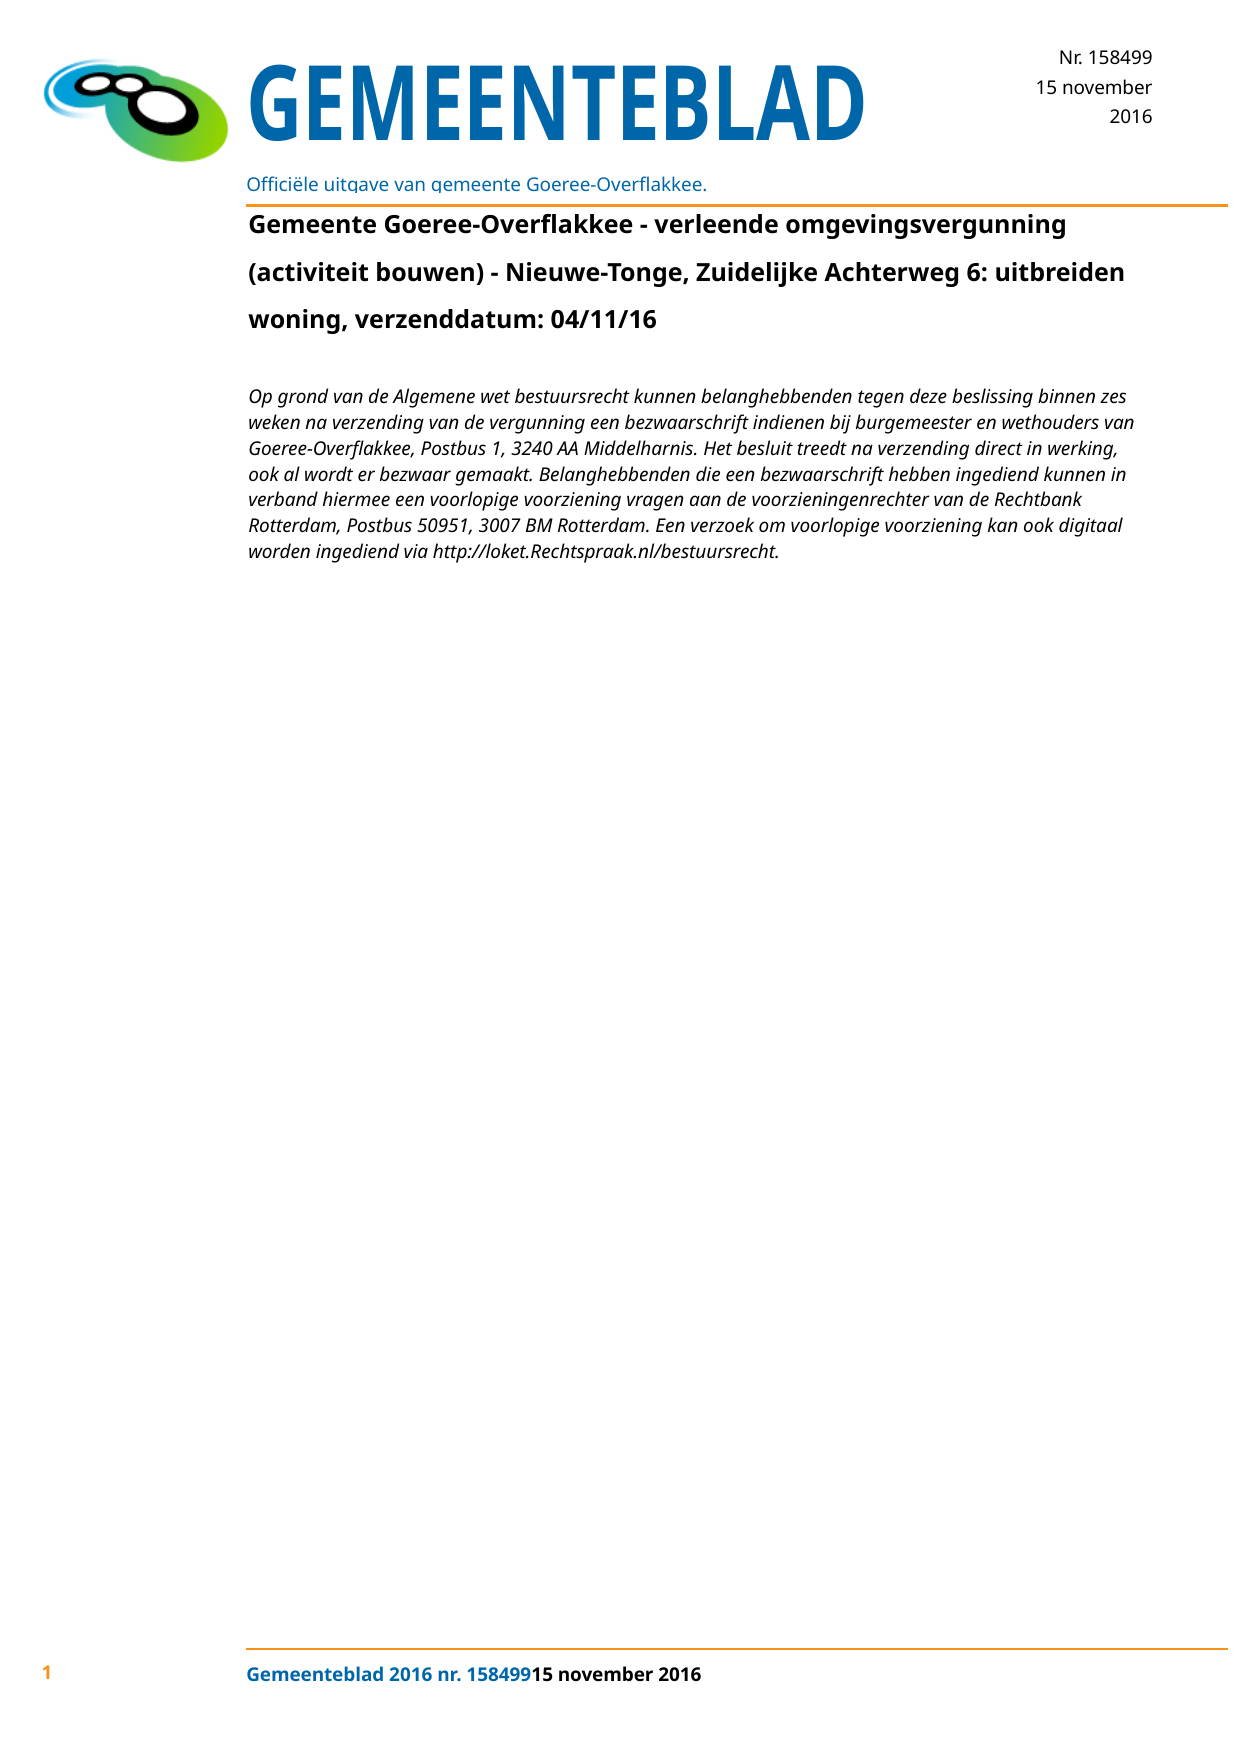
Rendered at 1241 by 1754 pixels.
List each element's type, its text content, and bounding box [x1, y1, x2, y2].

text Op grond van de Algemene wet bestuursrecht kunnen belanghebbenden tegen deze beslissing binnen zes weken na verzending van de vergunning een bezwaarschrift indienen bij burgemeester en wethouders van Goeree-Overflakkee, Postbus 1, 3240 AA Middelharnis. Het besluit treedt na verzending direct in werking, ook al wordt er bezwaar gemaakt. Belanghebbenden die een bezwaarschrift hebben ingediend kunnen in verband hiermee een voorlopige voorziening vragen aan de voorzieningenrechter van de Rechtbank Rotterdam, Postbus 50951, 3007 BM Rotterdam. Een verzoek om voorlopige voorziening kan ook digitaal worden ingediend via http://loket.Rechtspraak.nl/bestuursrecht. [248, 384, 1152, 564]
picture [41, 47, 231, 172]
text Gemeente Goeree-Overflakkee - verleende omgevingsvergunning (activiteit bouwen) - Nieuwe-Tonge, Zuidelijke Achterweg 6: uitbreiden woning, verzenddatum: 04/11/16 [248, 207, 1152, 336]
